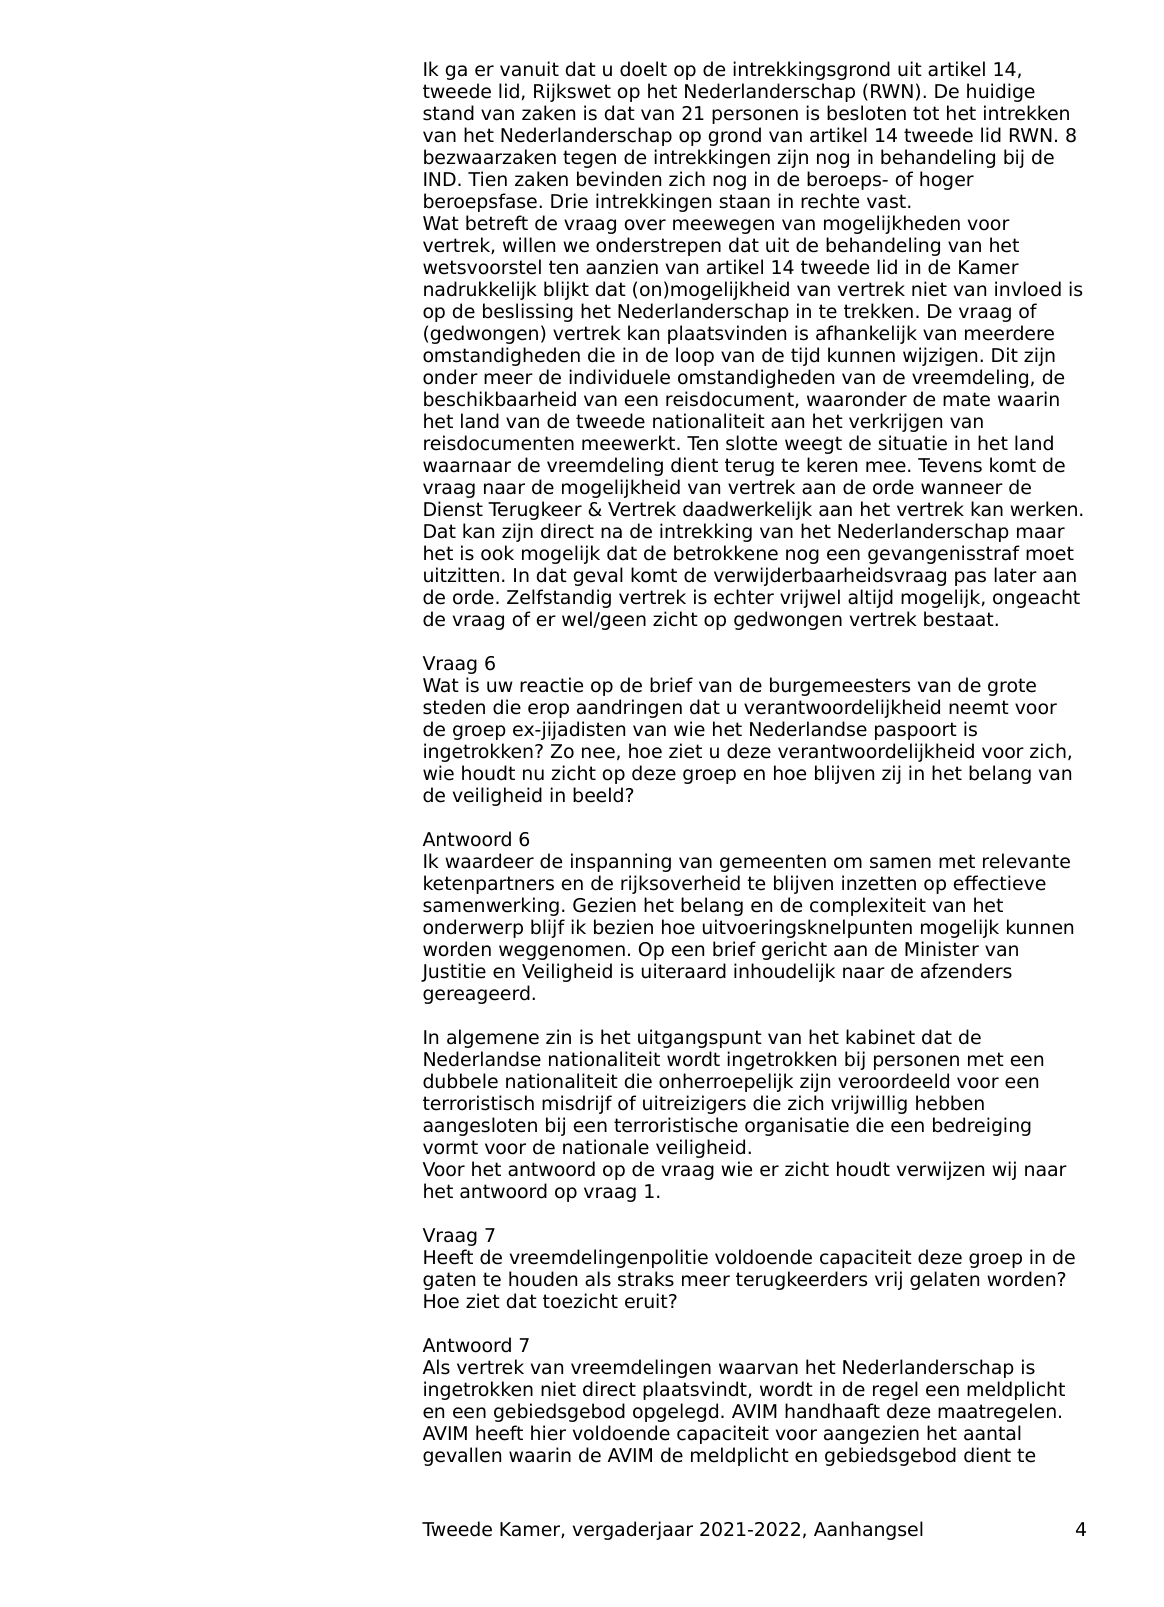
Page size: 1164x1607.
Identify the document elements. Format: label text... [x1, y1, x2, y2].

text Ik ga er vanuit dat u doelt op de intrekkingsgrond uit artikel 14, tweede lid, Rijkswet op het Nederlanderschap (RWN). De huidige stand van zaken is dat van 21 personen is besloten tot het intrekken van het Nederlanderschap op grond van artikel 14 tweede lid RWN. 8 bezwaarzaken tegen de intrekkingen zijn nog in behandeling bij de IND. Tien zaken bevinden zich nog in de beroeps- of hoger beroepsfase. Drie intrekkingen staan in rechte vast. [422, 59, 1087, 213]
text Wat is uw reactie op de brief van de burgemeesters van de grote steden die erop aandringen dat u verantwoordelijkheid neemt voor de groep ex-jijadisten van wie het Nederlandse paspoort is ingetrokken? Zo nee, hoe ziet u deze verantwoordelijkheid voor zich, wie houdt nu zicht op deze groep en hoe blijven zij in het belang van de veiligheid in beeld? [422, 675, 1087, 807]
text Vraag 7 [422, 1225, 1087, 1247]
text Voor het antwoord op de vraag wie er zicht houdt verwijzen wij naar het antwoord op vraag 1. [422, 1159, 1087, 1203]
text Antwoord 6 [422, 829, 1087, 851]
text Heeft de vreemdelingenpolitie voldoende capaciteit deze groep in de gaten te houden als straks meer terugkeerders vrij gelaten worden? Hoe ziet dat toezicht eruit? [422, 1247, 1087, 1313]
text Antwoord 7 [422, 1335, 1087, 1357]
text Wat betreft de vraag over meewegen van mogelijkheden voor vertrek, willen we onderstrepen dat uit de behandeling van het wetsvoorstel ten aanzien van artikel 14 tweede lid in de Kamer nadrukkelijk blijkt dat (on)mogelijkheid van vertrek niet van invloed is op de beslissing het Nederlanderschap in te trekken. De vraag of (gedwongen) vertrek kan plaatsvinden is afhankelijk van meerdere omstandigheden die in de loop van de tijd kunnen wijzigen. Dit zijn onder meer de individuele omstandigheden van de vreemdeling, de beschikbaarheid van een reisdocument, waaronder de mate waarin het land van de tweede nationaliteit aan het verkrijgen van reisdocumenten meewerkt. Ten slotte weegt de situatie in het land waarnaar de vreemdeling dient terug te keren mee. Tevens komt de vraag naar de mogelijkheid van vertrek aan de orde wanneer de Dienst Terugkeer & Vertrek daadwerkelijk aan het vertrek kan werken. Dat kan zijn direct na de intrekking van het Nederlanderschap maar het is ook mogelijk dat de betrokkene nog een gevangenisstraf moet uitzitten. In dat geval komt de verwijderbaarheidsvraag pas later aan de orde. Zelfstandig vertrek is echter vrijwel altijd mogelijk, ongeacht de vraag of er wel/geen zicht op gedwongen vertrek bestaat. [422, 213, 1087, 631]
text Vraag 6 [422, 653, 1087, 675]
text In algemene zin is het uitgangspunt van het kabinet dat de Nederlandse nationaliteit wordt ingetrokken bij personen met een dubbele nationaliteit die onherroepelijk zijn veroordeeld voor een terroristisch misdrijf of uitreizigers die zich vrijwillig hebben aangesloten bij een terroristische organisatie die een bedreiging vormt voor de nationale veiligheid. [422, 1027, 1087, 1159]
text Als vertrek van vreemdelingen waarvan het Nederlanderschap is ingetrokken niet direct plaatsvindt, wordt in de regel een meldplicht en een gebiedsgebod opgelegd. AVIM handhaaft deze maatregelen. AVIM heeft hier voldoende capaciteit voor aangezien het aantal gevallen waarin de AVIM de meldplicht en gebiedsgebod dient te [422, 1357, 1087, 1467]
text Ik waardeer de inspanning van gemeenten om samen met relevante ketenpartners en de rijksoverheid te blijven inzetten op effectieve samenwerking. Gezien het belang en de complexiteit van het onderwerp blijf ik bezien hoe uitvoeringsknelpunten mogelijk kunnen worden weggenomen. Op een brief gericht aan de Minister van Justitie en Veiligheid is uiteraard inhoudelijk naar de afzenders gereageerd. [422, 851, 1087, 1004]
